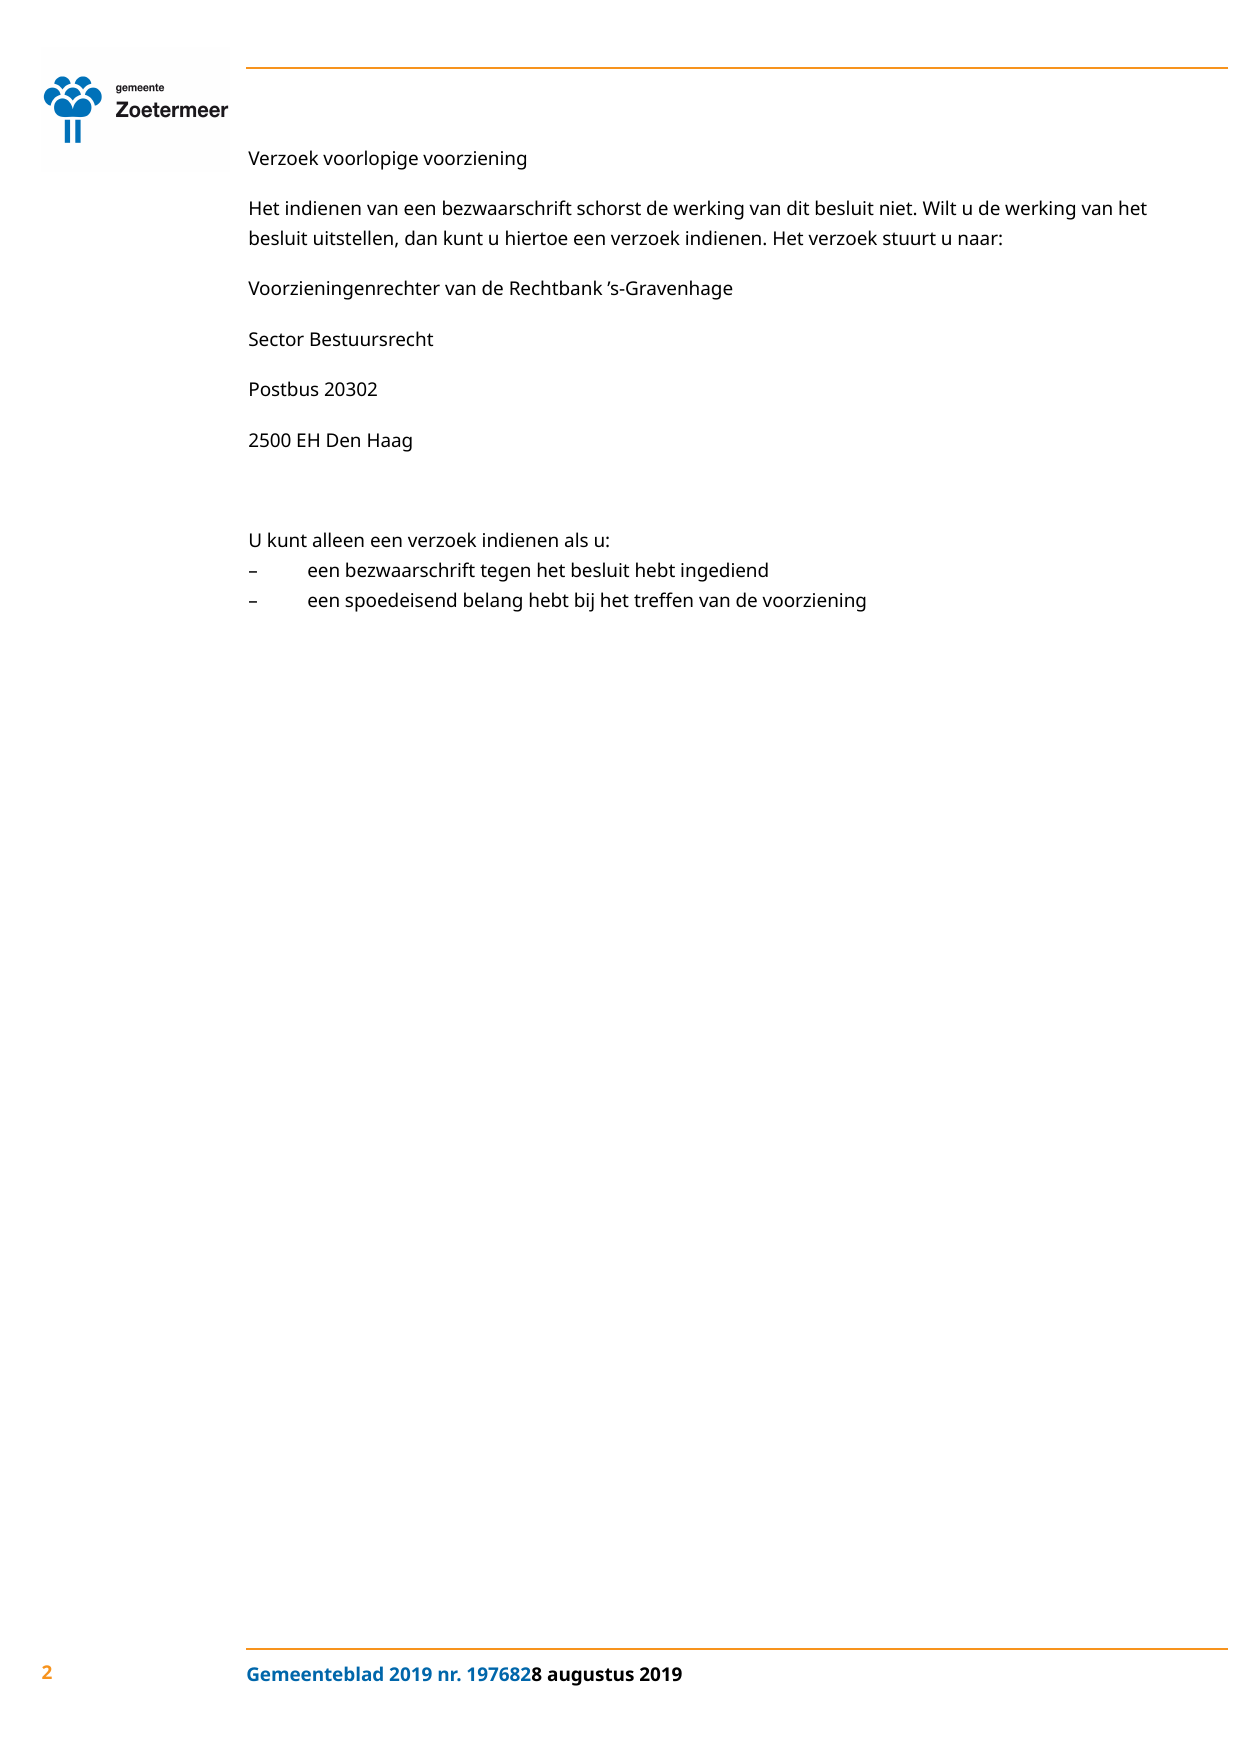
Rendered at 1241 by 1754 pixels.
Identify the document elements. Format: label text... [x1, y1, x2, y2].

text Voorzieningenrechter van de Rechtbank ’s-Gravenhage [248, 276, 1152, 301]
text Verzoek voorlopige voorziening [248, 145, 1152, 171]
text Het indienen van een bezwaarschrift schorst de werking van dit besluit niet. Wilt u de werking van het besluit uitstellen, dan kunt u hiertoe een verzoek indienen. Het verzoek stuurt u naar: [248, 196, 1152, 251]
text Sector Bestuursrecht [248, 326, 1152, 352]
text Postbus 20302 [248, 376, 1152, 402]
list een bezwaarschrift tegen het besluit hebt ingediend [248, 557, 1152, 583]
list een spoedeisend belang hebt bij het treffen van de voorziening [248, 587, 1152, 613]
text 2500 EH Den Haag [248, 427, 1152, 453]
picture [41, 47, 231, 172]
text U kunt alleen een verzoek indienen als u: [248, 528, 1152, 553]
